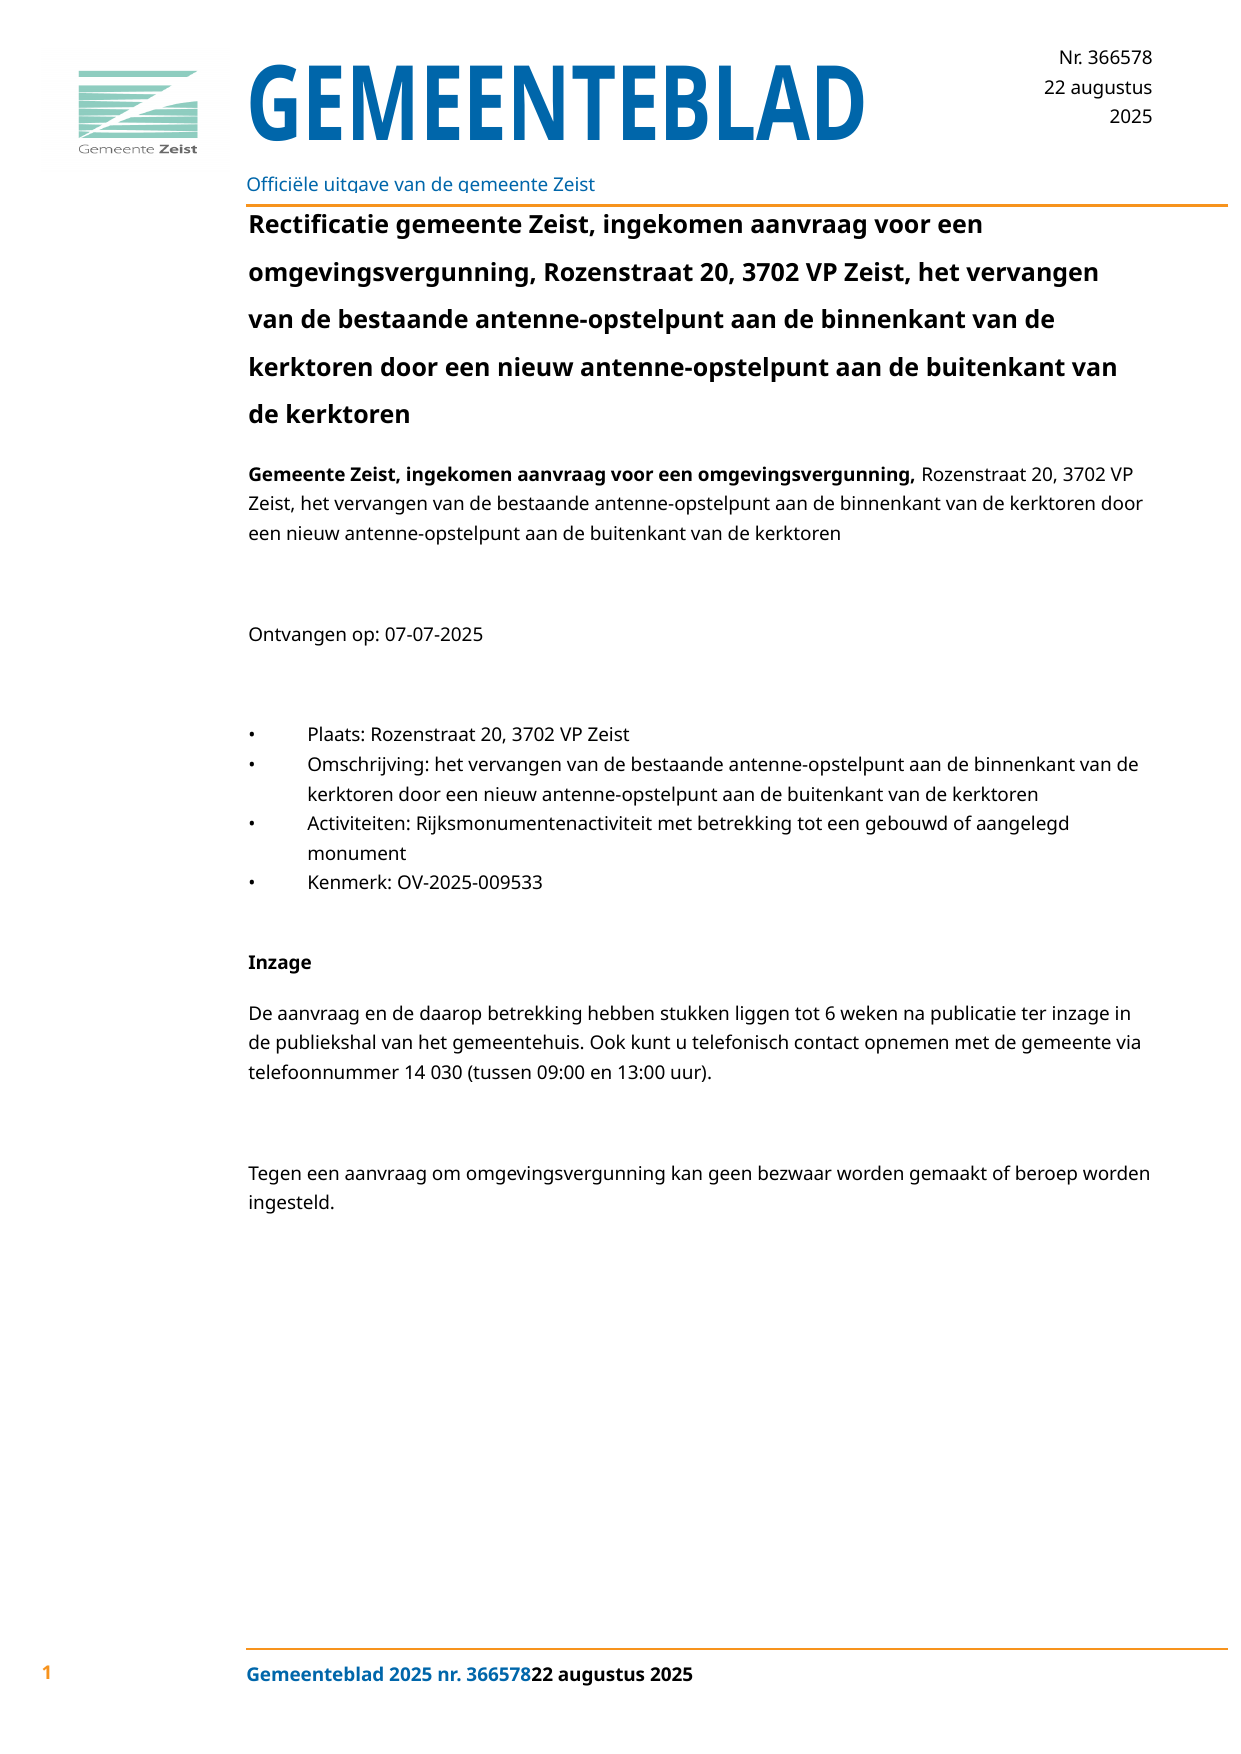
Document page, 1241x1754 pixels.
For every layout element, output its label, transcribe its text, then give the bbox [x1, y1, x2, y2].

text Inzage [248, 949, 1152, 975]
list Activiteiten: Rijksmonumentenactiviteit met betrekking tot een gebouwd of aangelegd monument [248, 810, 1152, 866]
text Rectificatie gemeente Zeist, ingekomen aanvraag voor een omgevingsvergunning, Rozenstraat 20, 3702 VP Zeist, het vervangen van de bestaande antenne-opstelpunt aan de binnenkant van de kerktoren door een nieuw antenne-opstelpunt aan de buitenkant van de kerktoren [248, 207, 1152, 431]
text De aanvraag en de daarop betrekking hebben stukken liggen tot 6 weken na publicatie ter inzage in de publiekshal van het gemeentehuis. Ook kunt u telefonisch contact opnemen met de gemeente via telefoonnummer 14 030 (tussen 09:00 en 13:00 uur). [248, 1000, 1152, 1085]
text Gemeente Zeist, ingekomen aanvraag voor een omgevingsvergunning, Rozenstraat 20, 3702 VP Zeist, het vervangen van de bestaande antenne-opstelpunt aan de binnenkant van de kerktoren door een nieuw antenne-opstelpunt aan de buitenkant van de kerktoren [248, 461, 1152, 546]
text Ontvangen op: 07-07-2025 [248, 621, 1152, 646]
list Plaats: Rozenstraat 20, 3702 VP Zeist [248, 722, 1152, 747]
list Omschrijving: het vervangen van de bestaande antenne-opstelpunt aan de binnenkant van de kerktoren door een nieuw antenne-opstelpunt aan de buitenkant van de kerktoren [248, 751, 1152, 806]
text Tegen een aanvraag om omgevingsvergunning kan geen bezwaar worden gemaakt of beroep worden ingesteld. [248, 1160, 1152, 1215]
list Kenmerk: OV-2025-009533 [248, 869, 1152, 895]
picture [41, 47, 231, 172]
